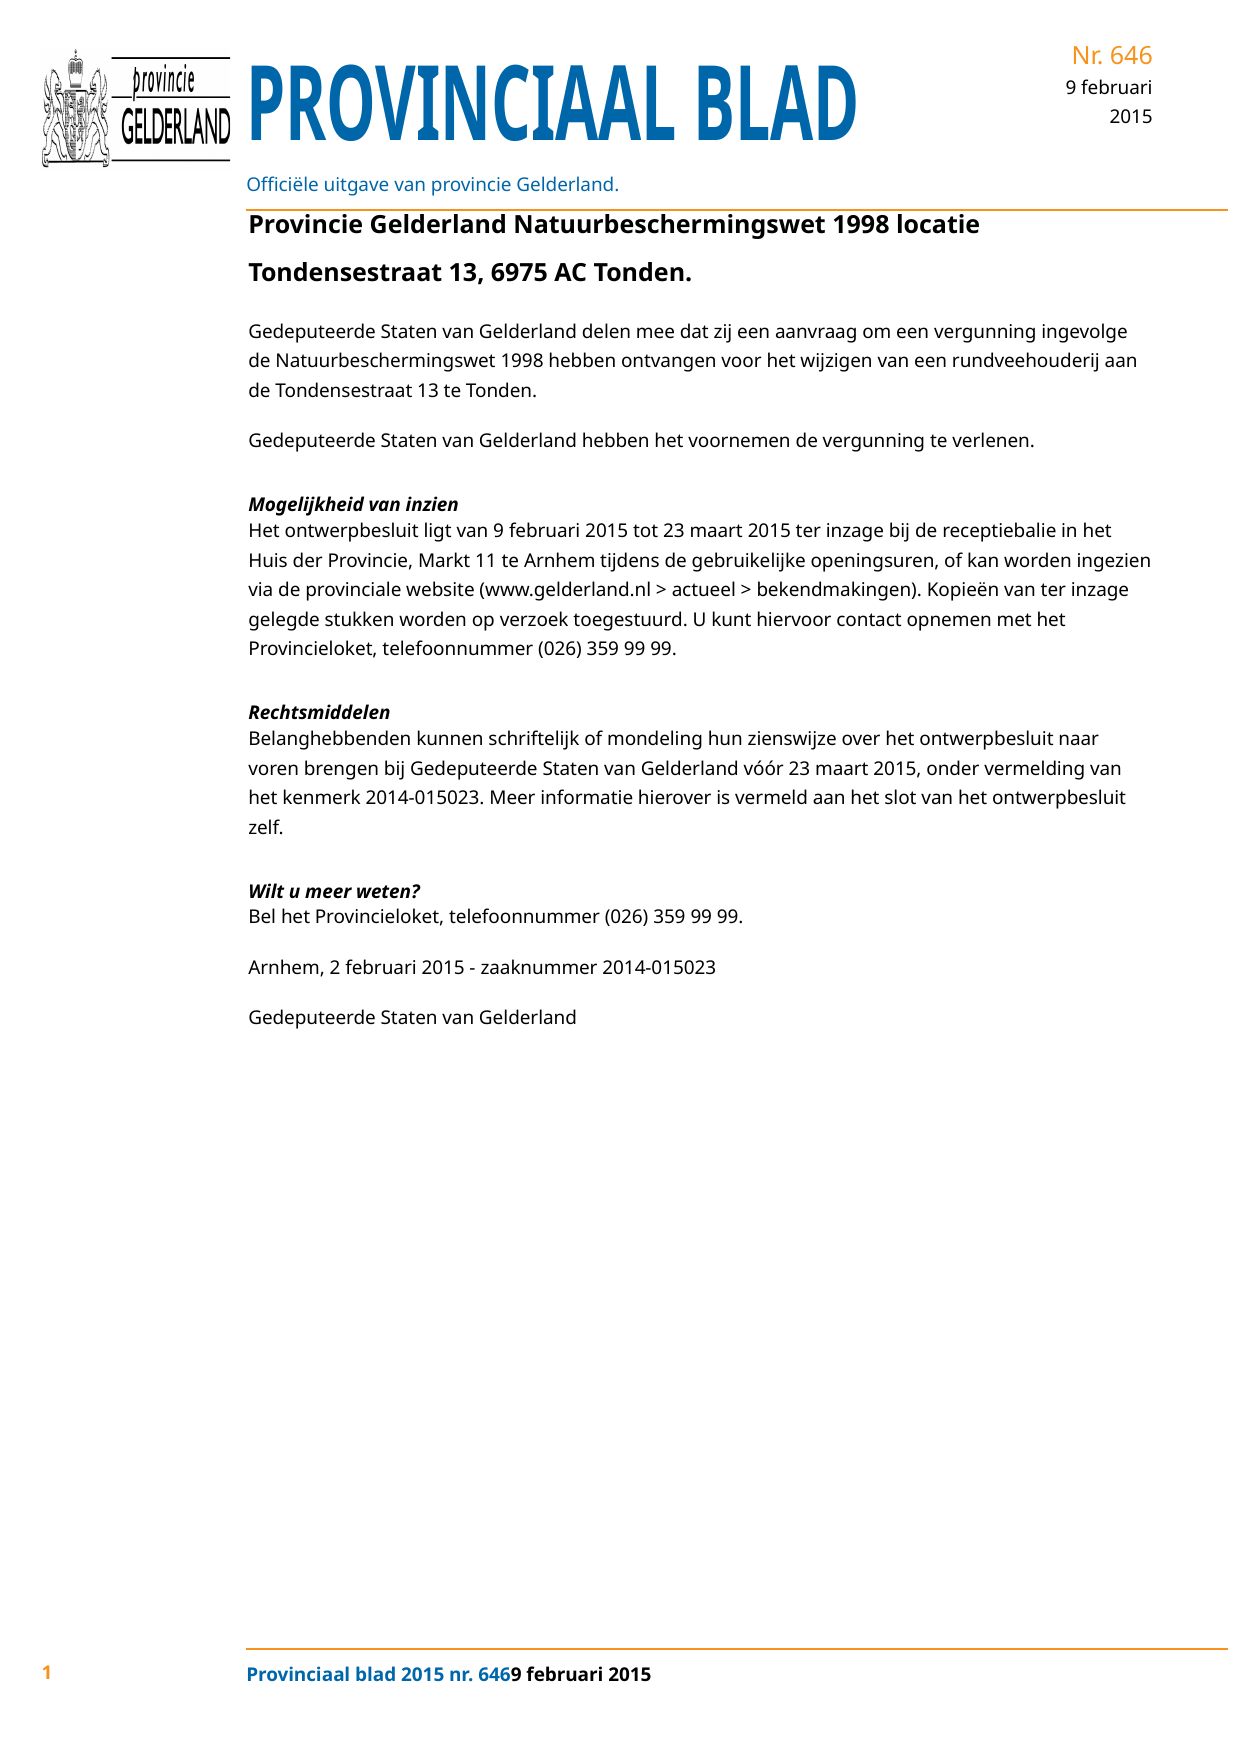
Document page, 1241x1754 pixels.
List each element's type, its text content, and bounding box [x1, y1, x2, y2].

text Arnhem, 2 februari 2015 - zaaknummer 2014-015023 [248, 954, 1152, 980]
text Belanghebbenden kunnen schriftelijk of mondeling hun zienswijze over het ontwerpbesluit naar voren brengen bij Gedeputeerde Staten van Gelderland vóór 23 maart 2015, onder vermelding van het kenmerk 2014-015023. Meer informatie hierover is vermeld aan het slot van het ontwerpbesluit zelf. [248, 725, 1152, 840]
text Rechtsmiddelen [248, 699, 1152, 725]
text Mogelijkheid van inzien [248, 491, 1152, 517]
text Wilt u meer weten? [248, 878, 1152, 904]
text Provincie Gelderland Natuurbeschermingswet 1998 locatie Tondensestraat 13, 6975 AC Tonden. [248, 211, 1152, 288]
text Het ontwerpbesluit ligt van 9 februari 2015 tot 23 maart 2015 ter inzage bij de receptiebalie in het Huis der Provincie, Markt 11 te Arnhem tijdens de gebruikelijke openingsuren, of kan worden ingezien via de provinciale website (www.gelderland.nl > actueel > bekendmakingen). Kopieën van ter inzage gelegde stukken worden op verzoek toegestuurd. U kunt hiervoor contact opnemen met het Provincieloket, telefoonnummer (026) 359 99 99. [248, 517, 1152, 661]
picture [41, 47, 231, 172]
text Gedeputeerde Staten van Gelderland delen mee dat zij een aanvraag om een vergunning ingevolge de Natuurbeschermingswet 1998 hebben ontvangen voor het wijzigen van een rundveehouderij aan de Tondensestraat 13 te Tonden. [248, 318, 1152, 403]
text Gedeputeerde Staten van Gelderland hebben het voornemen de vergunning te verlenen. [248, 427, 1152, 453]
text Bel het Provincieloket, telefoonnummer (026) 359 99 99. [248, 904, 1152, 929]
text Gedeputeerde Staten van Gelderland [248, 1004, 1152, 1030]
